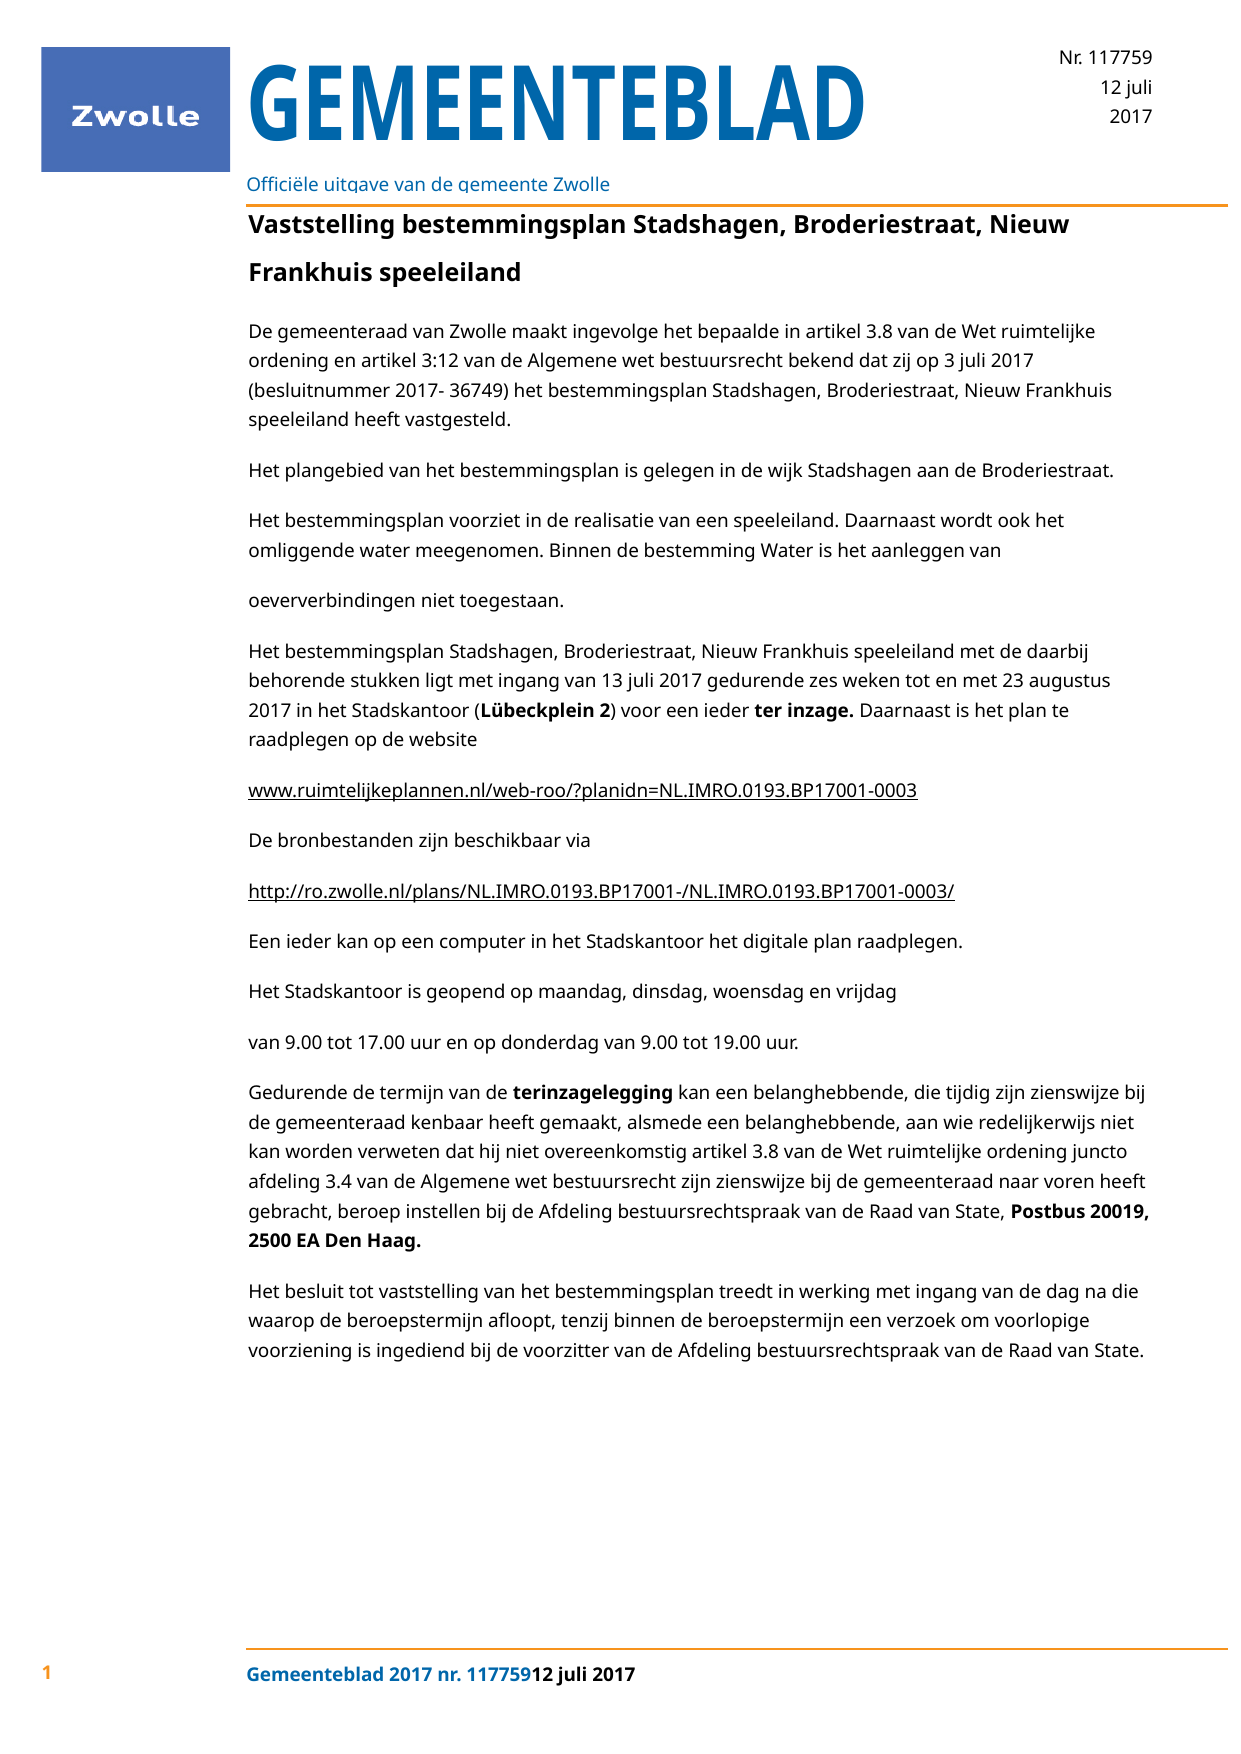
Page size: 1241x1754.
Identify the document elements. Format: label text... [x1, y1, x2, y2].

text http://ro.zwolle.nl/plans/NL.IMRO.0193.BP17001-/NL.IMRO.0193.BP17001-0003/ [248, 878, 1152, 904]
text Het bestemmingsplan Stadshagen, Broderiestraat, Nieuw Frankhuis speeleiland met de daarbij behorende stukken ligt met ingang van 13 juli 2017 gedurende zes weken tot en met 23 augustus 2017 in het Stadskantoor (Lübeckplein 2) voor een ieder ter inzage. Daarnaast is het plan te raadplegen op de website [248, 638, 1152, 752]
text De bronbestanden zijn beschikbaar via [248, 827, 1152, 853]
text van 9.00 tot 17.00 uur en op donderdag van 9.00 tot 19.00 uur. [248, 1029, 1152, 1055]
text De gemeenteraad van Zwolle maakt ingevolge het bepaalde in artikel 3.8 van de Wet ruimtelijke ordening en artikel 3:12 van de Algemene wet bestuursrecht bekend dat zij op 3 juli 2017 (besluitnummer 2017- 36749) het bestemmingsplan Stadshagen, Broderiestraat, Nieuw Frankhuis speeleiland heeft vastgesteld. [248, 318, 1152, 432]
text Het bestemmingsplan voorziet in de realisatie van een speeleiland. Daarnaast wordt ook het omliggende water meegenomen. Binnen de bestemming Water is het aanleggen van [248, 507, 1152, 563]
text oeververbindingen niet toegestaan. [248, 587, 1152, 613]
text Vaststelling bestemmingsplan Stadshagen, Broderiestraat, Nieuw Frankhuis speeleiland [248, 207, 1152, 288]
text Het plangebied van het bestemmingsplan is gelegen in de wijk Stadshagen aan de Broderiestraat. [248, 457, 1152, 483]
text Een ieder kan op een computer in het Stadskantoor het digitale plan raadplegen. [248, 928, 1152, 954]
text Het Stadskantoor is geopend op maandag, dinsdag, woensdag en vrijdag [248, 979, 1152, 1004]
text Gedurende de termijn van de terinzagelegging kan een belanghebbende, die tijdig zijn zienswijze bij de gemeenteraad kenbaar heeft gemaakt, alsmede een belanghebbende, aan wie redelijkerwijs niet kan worden verweten dat hij niet overeenkomstig artikel 3.8 van de Wet ruimtelijke ordening juncto afdeling 3.4 van de Algemene wet bestuursrecht zijn zienswijze bij de gemeenteraad naar voren heeft gebracht, beroep instellen bij de Afdeling bestuursrechtspraak van de Raad van State, Postbus 20019, 2500 EA Den Haag. [248, 1079, 1152, 1253]
text Het besluit tot vaststelling van het bestemmingsplan treedt in werking met ingang van de dag na die waarop de beroepstermijn afloopt, tenzij binnen de beroepstermijn een verzoek om voorlopige voorziening is ingediend bij de voorzitter van de Afdeling bestuursrechtspraak van de Raad van State. [248, 1278, 1152, 1363]
picture [41, 47, 231, 172]
text www.ruimtelijkeplannen.nl/web-roo/?planidn=NL.IMRO.0193.BP17001-0003 [248, 777, 1152, 803]
